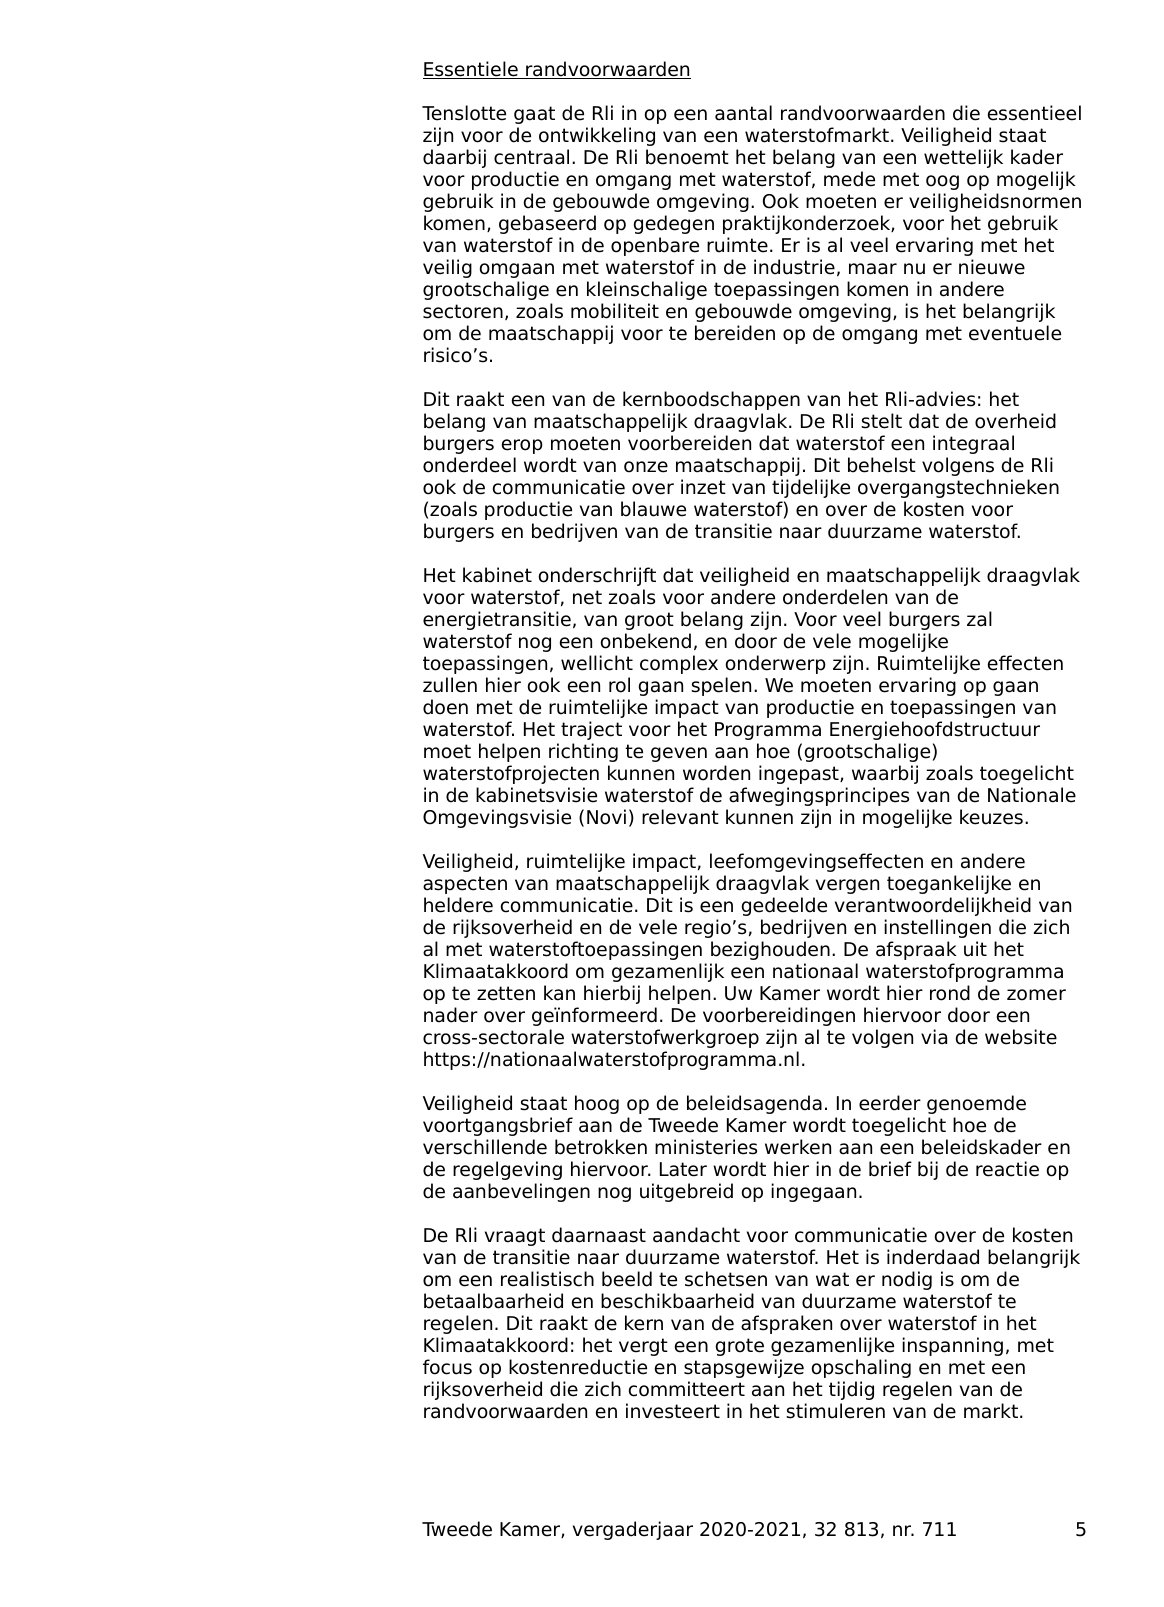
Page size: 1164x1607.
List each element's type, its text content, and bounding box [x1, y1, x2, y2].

text De Rli vraagt daarnaast aandacht voor communicatie over de kosten van de transitie naar duurzame waterstof. Het is inderdaad belangrijk om een realistisch beeld te schetsen van wat er nodig is om de betaalbaarheid en beschikbaarheid van duurzame waterstof te regelen. Dit raakt de kern van de afspraken over waterstof in het Klimaatakkoord: het vergt een grote gezamenlijke inspanning, met focus op kostenreductie en stapsgewijze opschaling en met een rijksoverheid die zich committeert aan het tijdig regelen van de randvoorwaarden en investeert in het stimuleren van de markt. [422, 1225, 1087, 1423]
subtitle Essentiele randvoorwaarden [422, 59, 1087, 81]
text Tenslotte gaat de Rli in op een aantal randvoorwaarden die essentieel zijn voor de ontwikkeling van een waterstofmarkt. Veiligheid staat daarbij centraal. De Rli benoemt het belang van een wettelijk kader voor productie en omgang met waterstof, mede met oog op mogelijk gebruik in de gebouwde omgeving. Ook moeten er veiligheidsnormen komen, gebaseerd op gedegen praktijkonderzoek, voor het gebruik van waterstof in de openbare ruimte. Er is al veel ervaring met het veilig omgaan met waterstof in de industrie, maar nu er nieuwe grootschalige en kleinschalige toepassingen komen in andere sectoren, zoals mobiliteit en gebouwde omgeving, is het belangrijk om de maatschappij voor te bereiden op de omgang met eventuele risico’s. [422, 103, 1087, 367]
text Veiligheid, ruimtelijke impact, leefomgevingseffecten en andere aspecten van maatschappelijk draagvlak vergen toegankelijke en heldere communicatie. Dit is een gedeelde verantwoordelijkheid van de rijksoverheid en de vele regio’s, bedrijven en instellingen die zich al met waterstoftoepassingen bezighouden. De afspraak uit het Klimaatakkoord om gezamenlijk een nationaal waterstofprogramma op te zetten kan hierbij helpen. Uw Kamer wordt hier rond de zomer nader over geïnformeerd. De voorbereidingen hiervoor door een cross-sectorale waterstofwerkgroep zijn al te volgen via de website https://nationaalwaterstofprogramma.nl. [422, 851, 1087, 1071]
text Dit raakt een van de kernboodschappen van het Rli-advies: het belang van maatschappelijk draagvlak. De Rli stelt dat de overheid burgers erop moeten voorbereiden dat waterstof een integraal onderdeel wordt van onze maatschappij. Dit behelst volgens de Rli ook de communicatie over inzet van tijdelijke overgangstechnieken (zoals productie van blauwe waterstof) en over de kosten voor burgers en bedrijven van de transitie naar duurzame waterstof. [422, 389, 1087, 543]
text Veiligheid staat hoog op de beleidsagenda. In eerder genoemde voortgangsbrief aan de Tweede Kamer wordt toegelicht hoe de verschillende betrokken ministeries werken aan een beleidskader en de regelgeving hiervoor. Later wordt hier in de brief bij de reactie op de aanbevelingen nog uitgebreid op ingegaan. [422, 1093, 1087, 1203]
text Het kabinet onderschrijft dat veiligheid en maatschappelijk draagvlak voor waterstof, net zoals voor andere onderdelen van de energietransitie, van groot belang zijn. Voor veel burgers zal waterstof nog een onbekend, en door de vele mogelijke toepassingen, wellicht complex onderwerp zijn. Ruimtelijke effecten zullen hier ook een rol gaan spelen. We moeten ervaring op gaan doen met de ruimtelijke impact van productie en toepassingen van waterstof. Het traject voor het Programma Energiehoofdstructuur moet helpen richting te geven aan hoe (grootschalige) waterstofprojecten kunnen worden ingepast, waarbij zoals toegelicht in de kabinetsvisie waterstof de afwegingsprincipes van de Nationale Omgevingsvisie (Novi) relevant kunnen zijn in mogelijke keuzes. [422, 565, 1087, 829]
